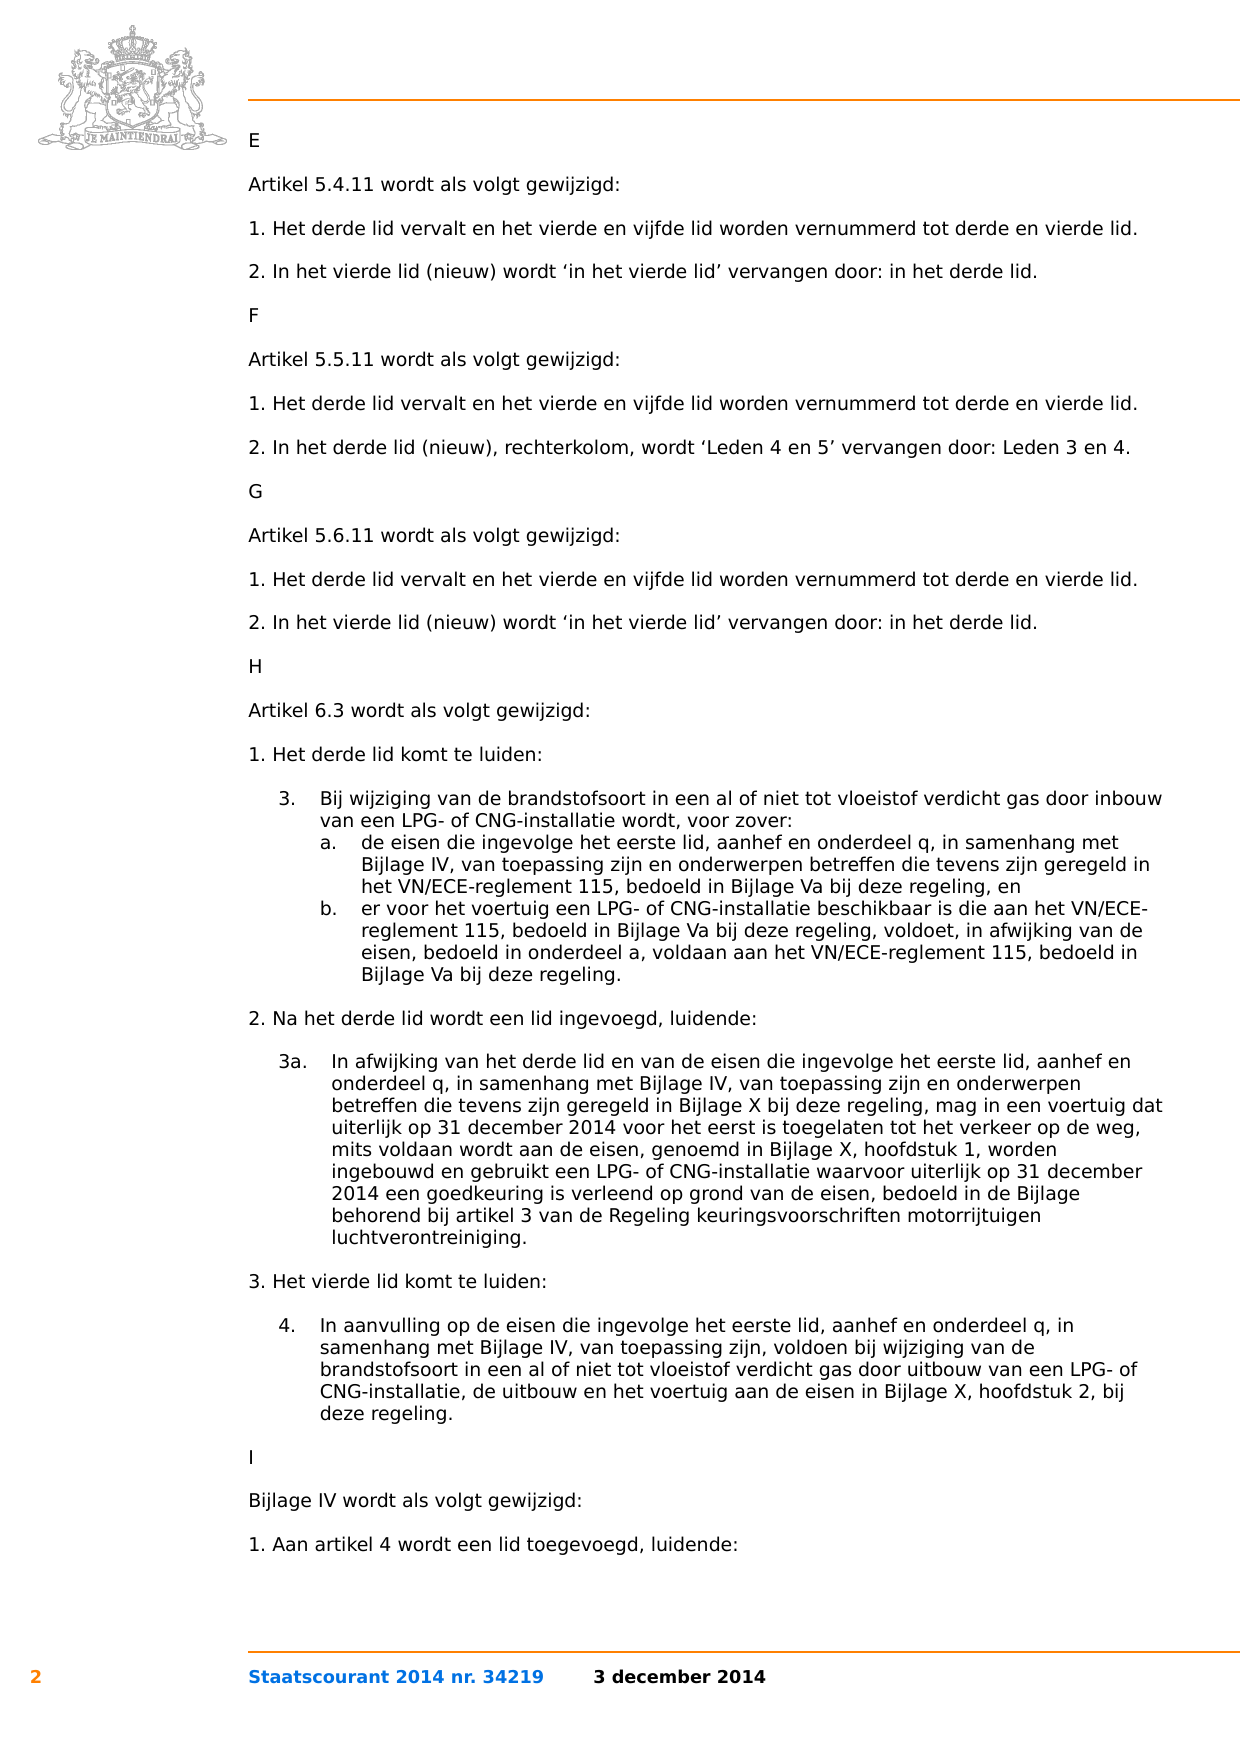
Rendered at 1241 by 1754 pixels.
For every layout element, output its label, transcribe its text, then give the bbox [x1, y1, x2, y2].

picture [38, 25, 227, 150]
text Artikel 5.4.11 wordt als volgt gewijzigd: [248, 174, 1163, 196]
text 1. Het derde lid komt te luiden: [248, 744, 1163, 766]
text E [248, 130, 1163, 152]
text H [248, 656, 1163, 678]
text 4. In aanvulling op de eisen die ingevolge het eerste lid, aanhef en onderdeel q, in samenhang met Bijlage IV, van toepassing zijn, voldoen bij wijziging van de brandstofsoort in een al of niet tot vloeistof verdicht gas door uitbouw van een LPG- of CNG-installatie, de uitbouw en het voertuig aan de eisen in Bijlage X, hoofdstuk 2, bij deze regeling. [278, 1315, 1163, 1425]
text 2. In het vierde lid (nieuw) wordt ‘in het vierde lid’ vervangen door: in het derde lid. [248, 261, 1163, 283]
text Artikel 5.5.11 wordt als volgt gewijzigd: [248, 349, 1163, 371]
text 3a. In afwijking van het derde lid en van de eisen die ingevolge het eerste lid, aanhef en onderdeel q, in samenhang met Bijlage IV, van toepassing zijn en onderwerpen betreffen die tevens zijn geregeld in Bijlage X bij deze regeling, mag in een voertuig dat uiterlijk op 31 december 2014 voor het eerst is toegelaten tot het verkeer op de weg, mits voldaan wordt aan de eisen, genoemd in Bijlage X, hoofdstuk 1, worden ingebouwd en gebruikt een LPG- of CNG-installatie waarvoor uiterlijk op 31 december 2014 een goedkeuring is verleend op grond van de eisen, bedoeld in de Bijlage behorend bij artikel 3 van de Regeling keuringsvoorschriften motorrijtuigen luchtverontreiniging. [278, 1051, 1163, 1249]
text 1. Het derde lid vervalt en het vierde en vijfde lid worden vernummerd tot derde en vierde lid. [248, 568, 1163, 590]
text 1. Het derde lid vervalt en het vierde en vijfde lid worden vernummerd tot derde en vierde lid. [248, 218, 1163, 239]
text G [248, 481, 1163, 503]
text 3. Het vierde lid komt te luiden: [248, 1271, 1163, 1293]
text Artikel 5.6.11 wordt als volgt gewijzigd: [248, 524, 1163, 547]
text 2. In het derde lid (nieuw), rechterkolom, wordt ‘Leden 4 en 5’ vervangen door: Leden 3 en 4. [248, 437, 1163, 459]
text F [248, 305, 1163, 327]
text 1. Aan artikel 4 wordt een lid toegevoegd, luidende: [248, 1534, 1163, 1556]
text 2. Na het derde lid wordt een lid ingevoegd, luidende: [248, 1007, 1163, 1029]
text Artikel 6.3 wordt als volgt gewijzigd: [248, 700, 1163, 722]
text I [248, 1447, 1163, 1468]
text 3. Bij wijziging van de brandstofsoort in een al of niet tot vloeistof verdicht gas door inbouw van een LPG- of CNG-installatie wordt, voor zover: [278, 788, 1163, 832]
text b. er voor het voertuig een LPG- of CNG-installatie beschikbaar is die aan het VN/ECE-reglement 115, bedoeld in Bijlage Va bij deze regeling, voldoet, in afwijking van de eisen, bedoeld in onderdeel a, voldaan aan het VN/ECE-reglement 115, bedoeld in Bijlage Va bij deze regeling. [319, 898, 1163, 986]
text 2. In het vierde lid (nieuw) wordt ‘in het vierde lid’ vervangen door: in het derde lid. [248, 612, 1163, 634]
text 1. Het derde lid vervalt en het vierde en vijfde lid worden vernummerd tot derde en vierde lid. [248, 393, 1163, 415]
text Bijlage IV wordt als volgt gewijzigd: [248, 1490, 1163, 1512]
text a. de eisen die ingevolge het eerste lid, aanhef en onderdeel q, in samenhang met Bijlage IV, van toepassing zijn en onderwerpen betreffen die tevens zijn geregeld in het VN/ECE-reglement 115, bedoeld in Bijlage Va bij deze regeling, en [319, 832, 1163, 898]
